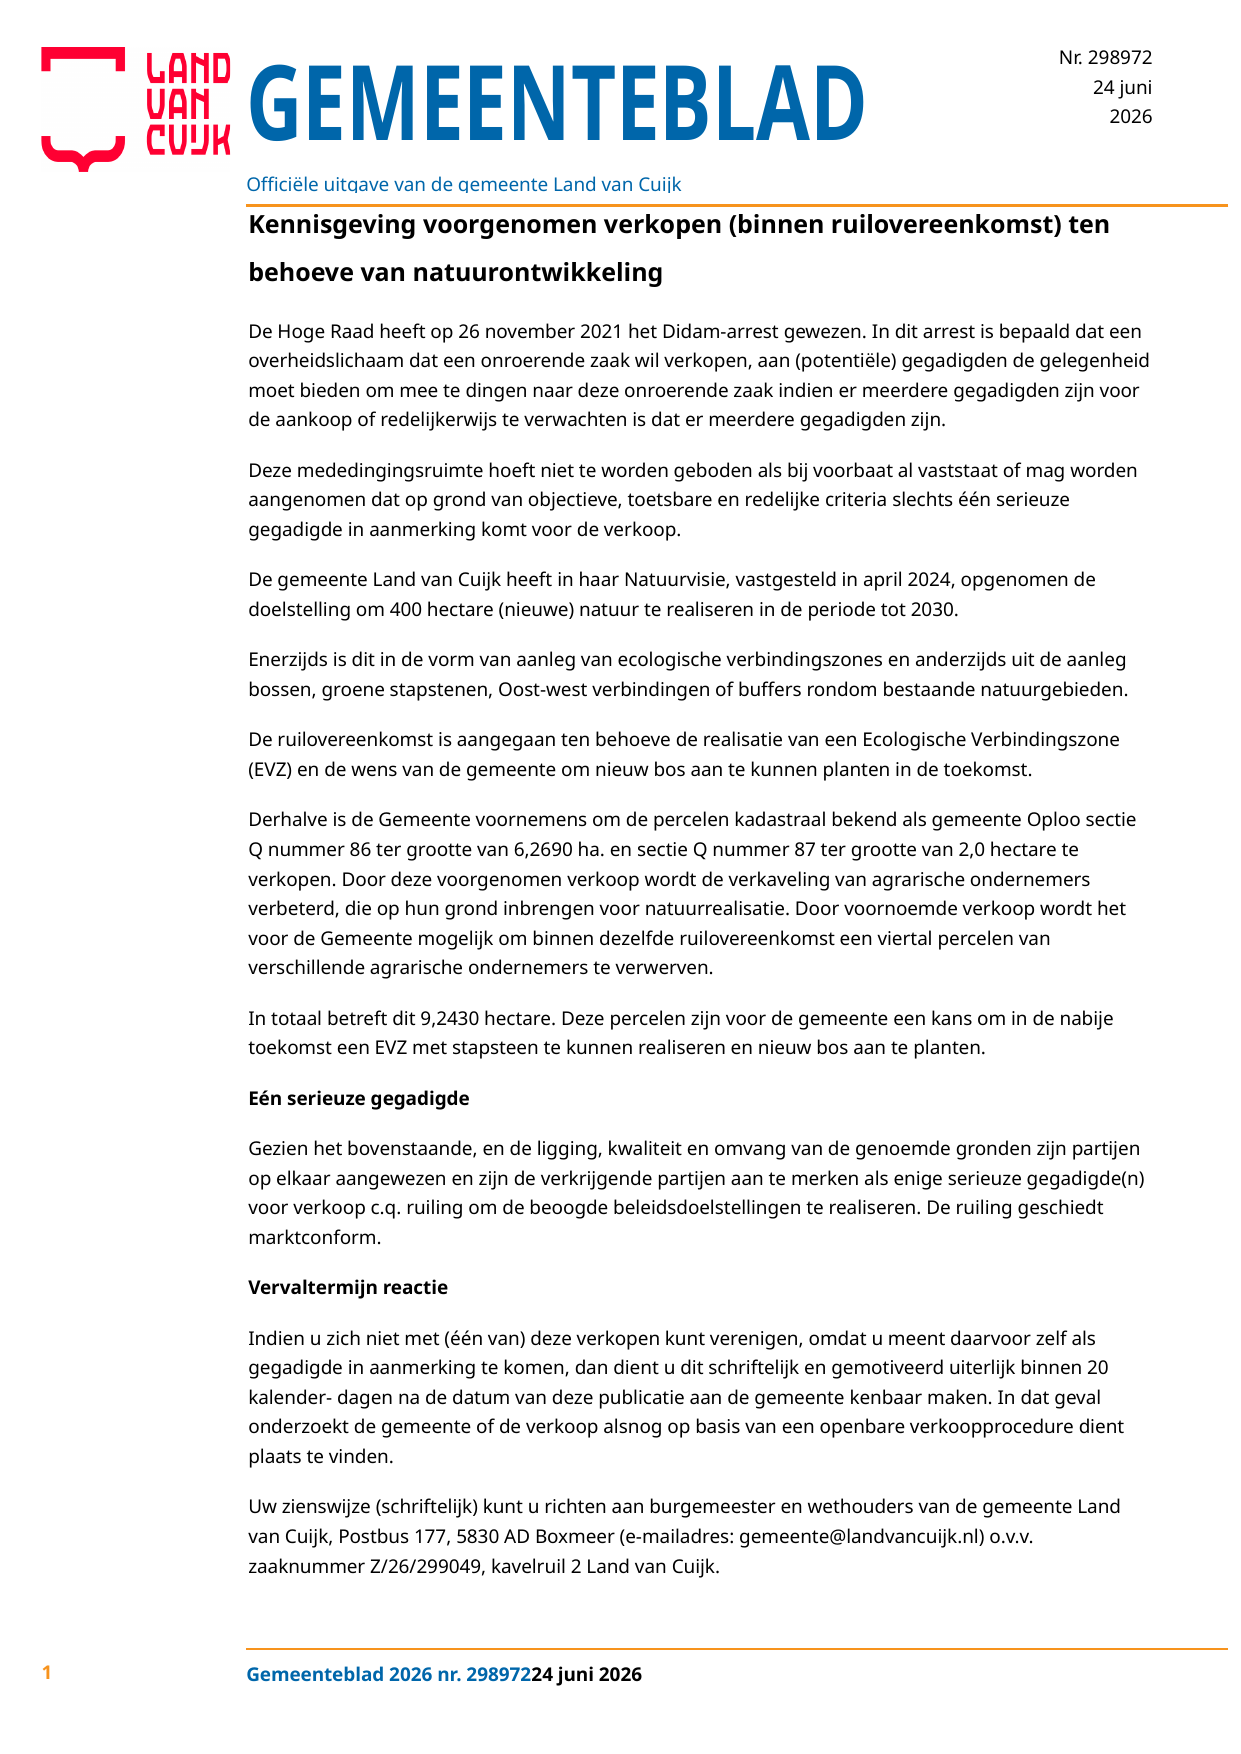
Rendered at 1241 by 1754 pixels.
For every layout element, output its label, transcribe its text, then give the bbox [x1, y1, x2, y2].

text De gemeente Land van Cuijk heeft in haar Natuurvisie, vastgesteld in april 2024, opgenomen de doelstelling om 400 hectare (nieuwe) natuur te realiseren in de periode tot 2030. [248, 567, 1152, 622]
text De ruilovereenkomst is aangegaan ten behoeve de realisatie van een Ecologische Verbindingszone (EVZ) en de wens van de gemeente om nieuw bos aan te kunnen planten in de toekomst. [248, 727, 1152, 782]
text Deze mededingingsruimte hoeft niet te worden geboden als bij voorbaat al vaststaat of mag worden aangenomen dat op grond van objectieve, toetsbare en redelijke criteria slechts één serieuze gegadigde in aanmerking komt voor de verkoop. [248, 457, 1152, 542]
text Eén serieuze gegadigde [248, 1085, 1152, 1111]
text Kennisgeving voorgenomen verkopen (binnen ruilovereenkomst) ten behoeve van natuurontwikkeling [248, 207, 1152, 288]
text Uw zienswijze (schriftelijk) kunt u richten aan burgemeester en wethouders van de gemeente Land van Cuijk, Postbus 177, 5830 AD Boxmeer (e-mailadres: gemeente@landvancuijk.nl) o.v.v. zaaknummer Z/26/299049, kavelruil 2 Land van Cuijk. [248, 1494, 1152, 1579]
text Indien u zich niet met (één van) deze verkopen kunt verenigen, omdat u meent daarvoor zelf als gegadigde in aanmerking te komen, dan dient u dit schriftelijk en gemotiveerd uiterlijk binnen 20 kalender- dagen na de datum van deze publicatie aan de gemeente kenbaar maken. In dat geval onderzoekt de gemeente of de verkoop alsnog op basis van een openbare verkoopprocedure dient plaats te vinden. [248, 1325, 1152, 1469]
text Gezien het bovenstaande, en de ligging, kwaliteit en omvang van de genoemde gronden zijn partijen op elkaar aangewezen en zijn de verkrijgende partijen aan te merken als enige serieuze gegadigde(n) voor verkoop c.q. ruiling om de beoogde beleidsdoelstellingen te realiseren. De ruiling geschiedt marktconform. [248, 1135, 1152, 1250]
text Enerzijds is dit in de vorm van aanleg van ecologische verbindingszones en anderzijds uit de aanleg bossen, groene stapstenen, Oost-west verbindingen of buffers rondom bestaande natuurgebieden. [248, 647, 1152, 702]
picture [41, 47, 231, 172]
text Derhalve is de Gemeente voornemens om de percelen kadastraal bekend als gemeente Oploo sectie Q nummer 86 ter grootte van 6,2690 ha. en sectie Q nummer 87 ter grootte van 2,0 hectare te verkopen. Door deze voorgenomen verkoop wordt de verkaveling van agrarische ondernemers verbeterd, die op hun grond inbrengen voor natuurrealisatie. Door voornoemde verkoop wordt het voor de Gemeente mogelijk om binnen dezelfde ruilovereenkomst een viertal percelen van verschillende agrarische ondernemers te verwerven. [248, 807, 1152, 980]
text In totaal betreft dit 9,2430 hectare. Deze percelen zijn voor de gemeente een kans om in de nabije toekomst een EVZ met stapsteen te kunnen realiseren en nieuw bos aan te planten. [248, 1005, 1152, 1060]
text Vervaltermijn reactie [248, 1274, 1152, 1300]
text De Hoge Raad heeft op 26 november 2021 het Didam-arrest gewezen. In dit arrest is bepaald dat een overheidslichaam dat een onroerende zaak wil verkopen, aan (potentiële) gegadigden de gelegenheid moet bieden om mee te dingen naar deze onroerende zaak indien er meerdere gegadigden zijn voor de aankoop of redelijkerwijs te verwachten is dat er meerdere gegadigden zijn. [248, 318, 1152, 432]
